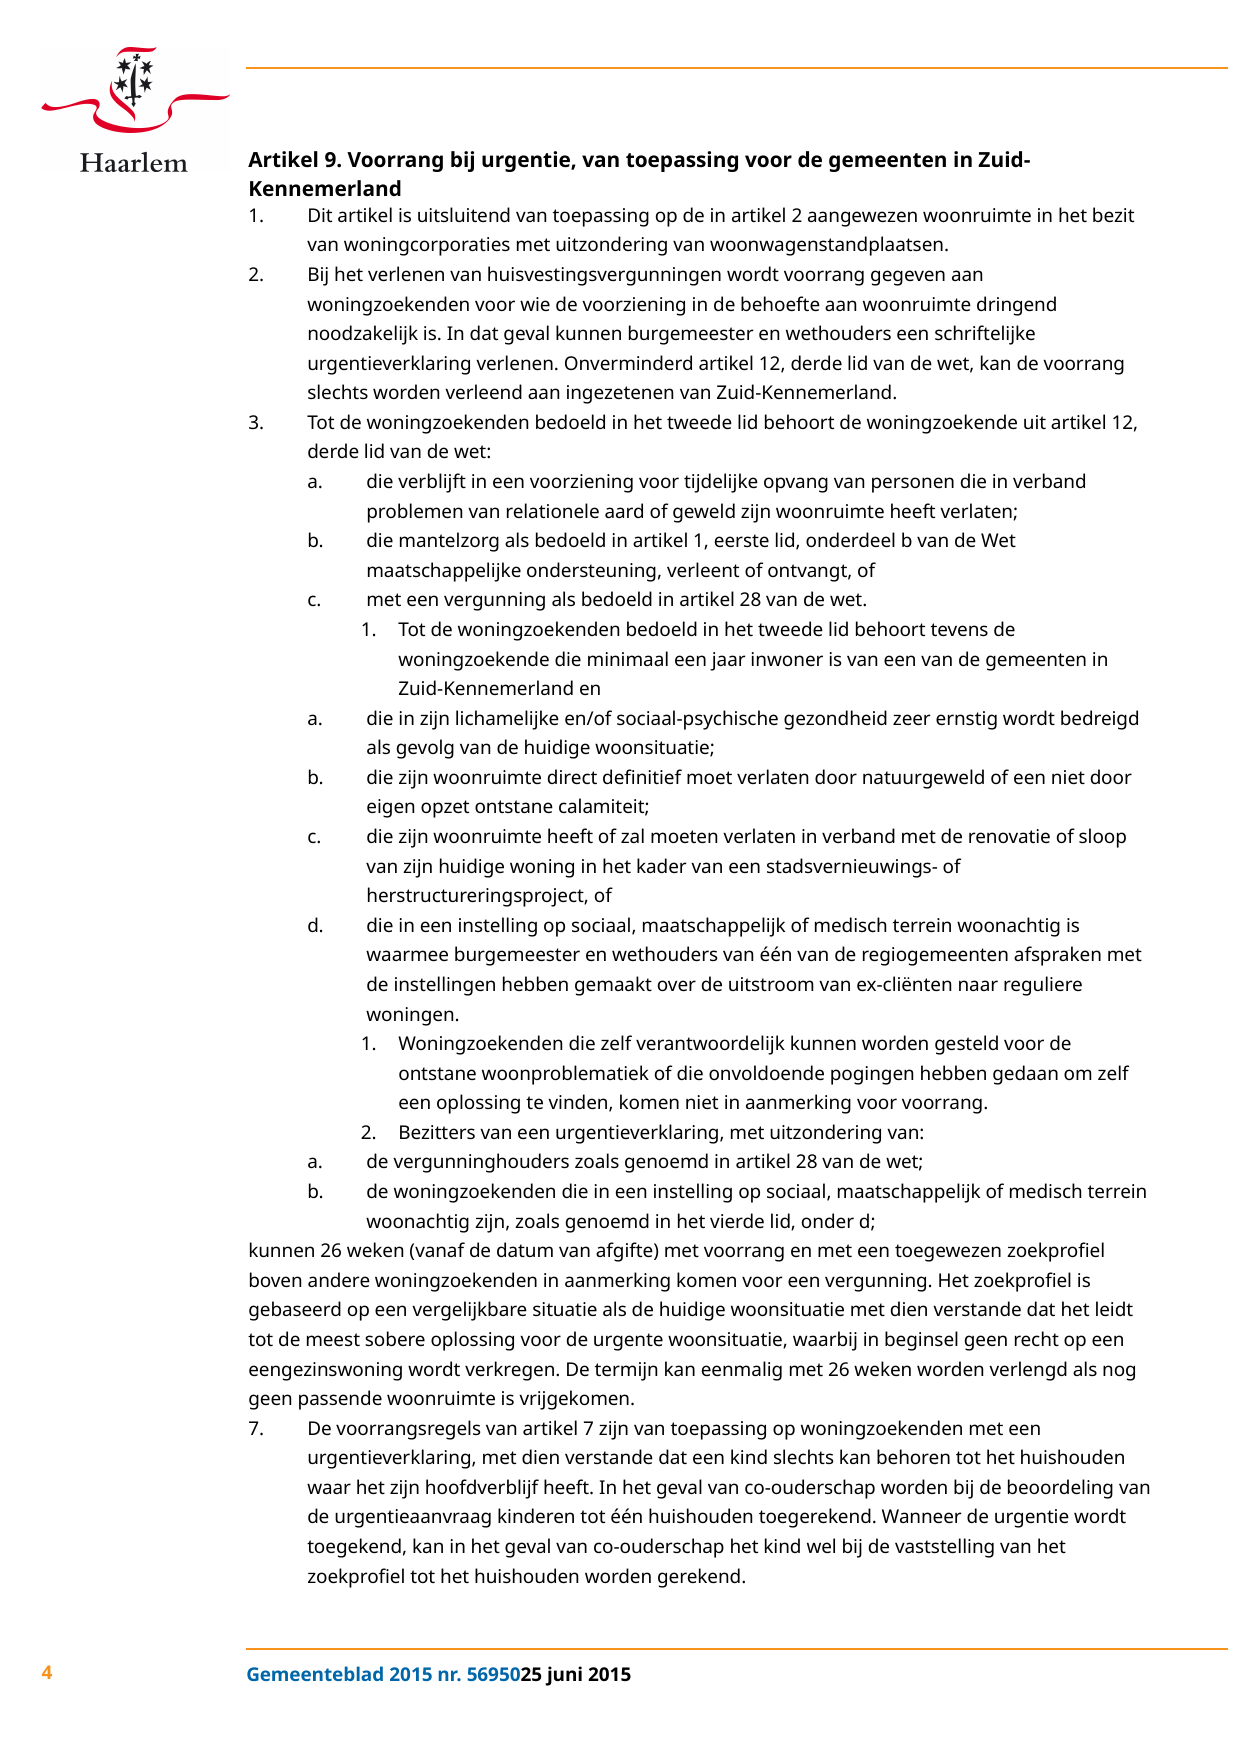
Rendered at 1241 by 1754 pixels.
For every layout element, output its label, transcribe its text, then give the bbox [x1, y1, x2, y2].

list Woningzoekenden die zelf verantwoordelijk kunnen worden gesteld voor de ontstane woonproblematiek of die onvoldoende pogingen hebben gedaan om zelf een oplossing te vinden, komen niet in aanmerking voor voorrang. [361, 1030, 1152, 1115]
list die verblijft in een voorziening voor tijdelijke opvang van personen die in verband problemen van relationele aard of geweld zijn woonruimte heeft verlaten; [307, 468, 1152, 524]
list Dit artikel is uitsluitend van toepassing op de in artikel 2 aangewezen woonruimte in het bezit van woningcorporaties met uitzondering van woonwagenstandplaatsen. [248, 202, 1152, 257]
list De voorrangsregels van artikel 7 zijn van toepassing op woningzoekenden met een urgentieverklaring, met dien verstande dat een kind slechts kan behoren tot het huishouden waar het zijn hoofdverblijf heeft. In het geval van co-ouderschap worden bij de beoordeling van de urgentieaanvraag kinderen tot één huishouden toegerekend. Wanneer de urgentie wordt toegekend, kan in het geval van co-ouderschap het kind wel bij de vaststelling van het zoekprofiel tot het huishouden worden gerekend. [248, 1415, 1152, 1589]
text Artikel 9. Voorrang bij urgentie, van toepassing voor de gemeenten in Zuid-Kennemerland [248, 145, 1152, 202]
list Tot de woningzoekenden bedoeld in het tweede lid behoort de woningzoekende uit artikel 12, derde lid van de wet: [248, 409, 1152, 464]
list Bezitters van een urgentieverklaring, met uitzondering van: [361, 1119, 1152, 1145]
list die zijn woonruimte direct definitief moet verlaten door natuurgeweld of een niet door eigen opzet ontstane calamiteit; [307, 764, 1152, 819]
list die in zijn lichamelijke en/of sociaal-psychische gezondheid zeer ernstig wordt bedreigd als gevolg van de huidige woonsituatie; [307, 705, 1152, 760]
text kunnen 26 weken (vanaf de datum van afgifte) met voorrang en met een toegewezen zoekprofiel boven andere woningzoekenden in aanmerking komen voor een vergunning. Het zoekprofiel is gebaseerd op een vergelijkbare situatie als de huidige woonsituatie met dien verstande dat het leidt tot de meest sobere oplossing voor de urgente woonsituatie, waarbij in beginsel geen recht op een eengezinswoning wordt verkregen. De termijn kan eenmalig met 26 weken worden verlengd als nog geen passende woonruimte is vrijgekomen. [248, 1237, 1152, 1411]
list de vergunninghouders zoals genoemd in artikel 28 van de wet; [307, 1149, 1152, 1174]
list die mantelzorg als bedoeld in artikel 1, eerste lid, onderdeel b van de Wet maatschappelijke ondersteuning, verleent of ontvangt, of [307, 527, 1152, 583]
list met een vergunning als bedoeld in artikel 28 van de wet. [307, 587, 1152, 612]
list die in een instelling op sociaal, maatschappelijk of medisch terrein woonachtig is waarmee burgemeester en wethouders van één van de regiogemeenten afspraken met de instellingen hebben gemaakt over de uitstroom van ex-cliënten naar reguliere woningen. [307, 912, 1152, 1027]
list Bij het verlenen van huisvestingsvergunningen wordt voorrang gegeven aan woningzoekenden voor wie de voorziening in de behoefte aan woonruimte dringend noodzakelijk is. In dat geval kunnen burgemeester en wethouders een schriftelijke urgentieverklaring verlenen. Onverminderd artikel 12, derde lid van de wet, kan de voorrang slechts worden verleend aan ingezetenen van Zuid-Kennemerland. [248, 261, 1152, 405]
list de woningzoekenden die in een instelling op sociaal, maatschappelijk of medisch terrein woonachtig zijn, zoals genoemd in het vierde lid, onder d; [307, 1178, 1152, 1234]
picture [41, 47, 231, 172]
list Tot de woningzoekenden bedoeld in het tweede lid behoort tevens de woningzoekende die minimaal een jaar inwoner is van een van de gemeenten in Zuid-Kennemerland en [361, 616, 1152, 701]
list die zijn woonruimte heeft of zal moeten verlaten in verband met de renovatie of sloop van zijn huidige woning in het kader van een stadsvernieuwings- of herstructureringsproject, of [307, 823, 1152, 908]
